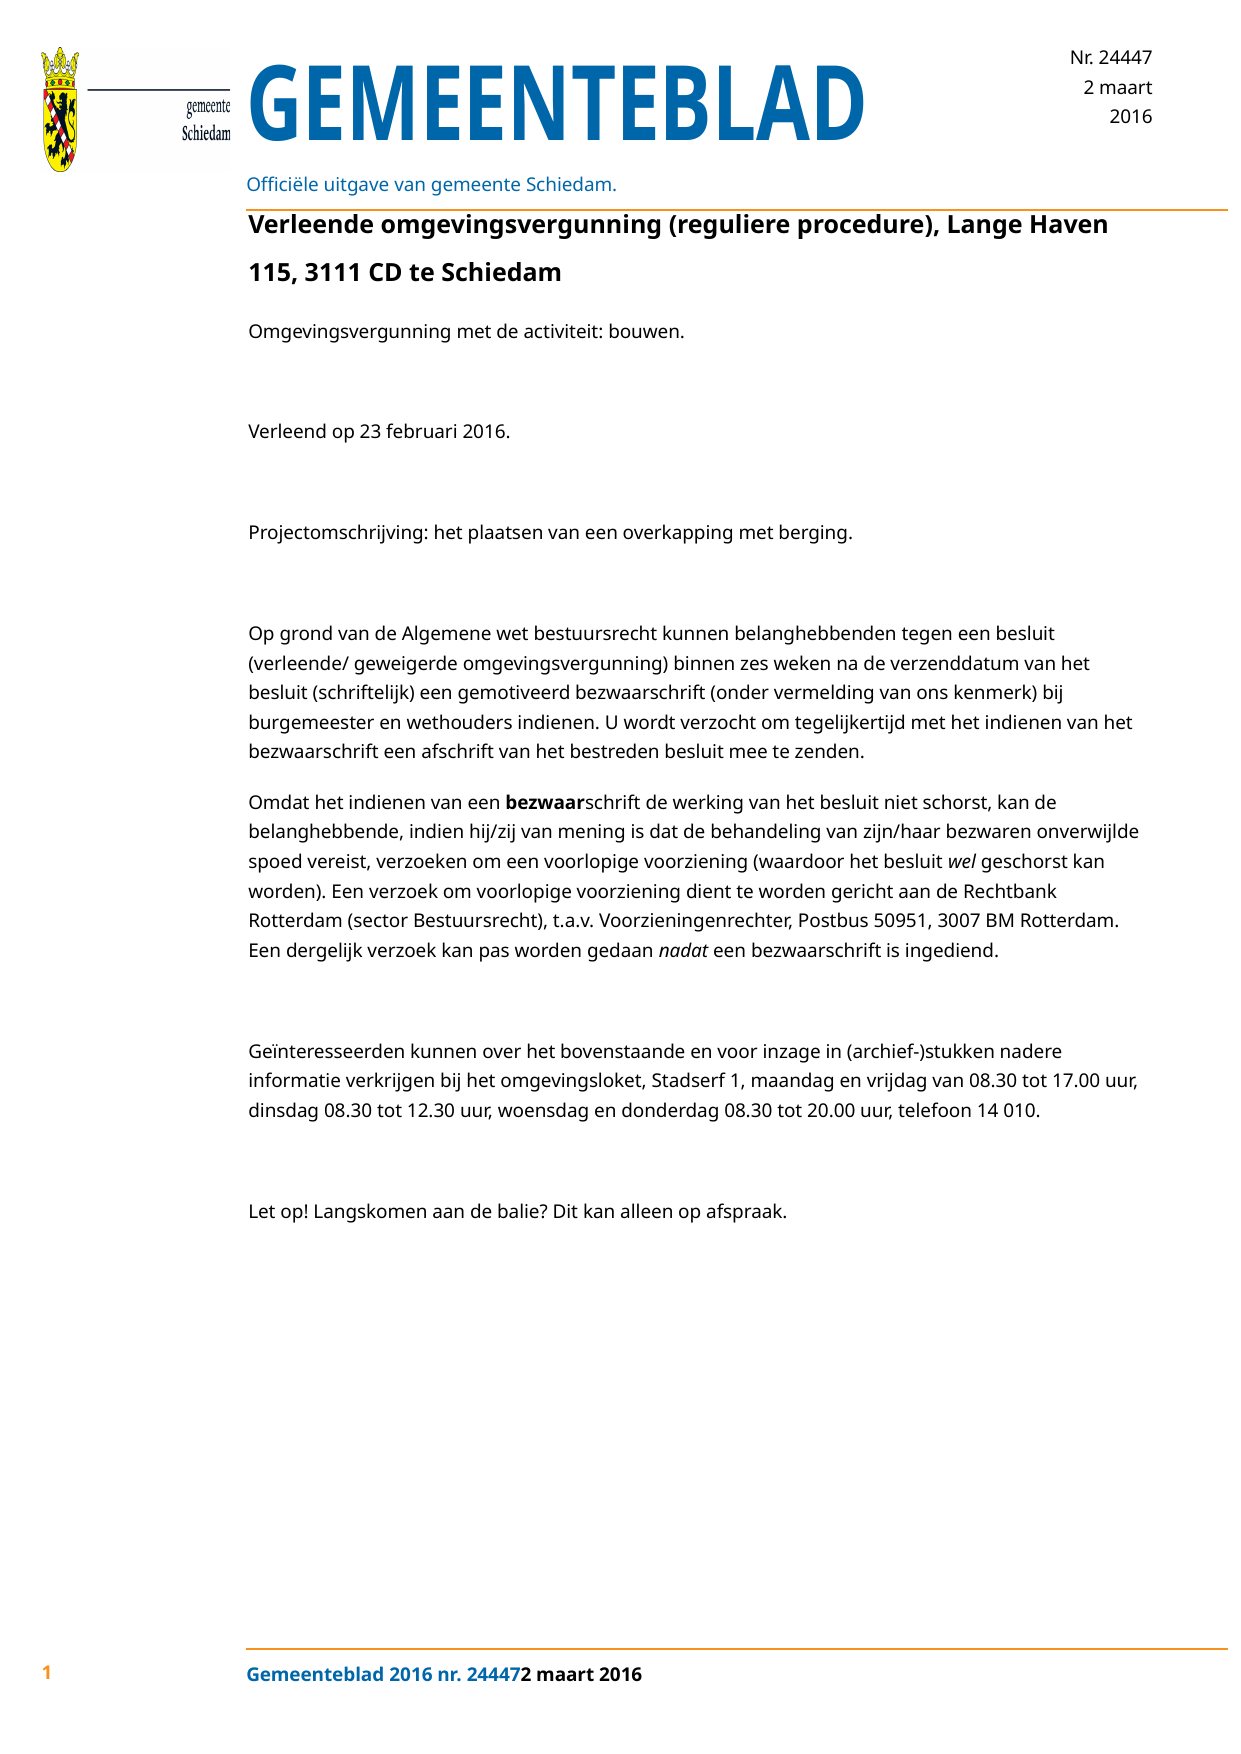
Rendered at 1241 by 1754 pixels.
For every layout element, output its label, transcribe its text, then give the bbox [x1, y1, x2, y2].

text Omdat het indienen van een bezwaarschrift de werking van het besluit niet schorst, kan de belanghebbende, indien hij/zij van mening is dat de behandeling van zijn/haar bezwaren onverwijlde spoed vereist, verzoeken om een voorlopige voorziening (waardoor het besluit wel geschorst kan worden). Een verzoek om voorlopige voorziening dient te worden gericht aan de Rechtbank Rotterdam (sector Bestuursrecht), t.a.v. Voorzieningenrechter, Postbus 50951, 3007 BM Rotterdam. Een dergelijk verzoek kan pas worden gedaan nadat een bezwaarschrift is ingediend. [248, 789, 1152, 963]
text Projectomschrijving: het plaatsen van een overkapping met berging. [248, 519, 1152, 545]
picture [41, 47, 231, 172]
text Geïnteresseerden kunnen over het bovenstaande en voor inzage in (archief-)stukken nadere informatie verkrijgen bij het omgevingsloket, Stadserf 1, maandag en vrijdag van 08.30 tot 17.00 uur, dinsdag 08.30 tot 12.30 uur, woensdag en donderdag 08.30 tot 20.00 uur, telefoon 14 010. [248, 1038, 1152, 1123]
text Verleende omgevingsvergunning (reguliere procedure), Lange Haven 115, 3111 CD te Schiedam [248, 211, 1152, 288]
text Verleend op 23 februari 2016. [248, 419, 1152, 444]
text Omgevingsvergunning met de activiteit: bouwen. [248, 318, 1152, 344]
text Let op! Langskomen aan de balie? Dit kan alleen op afspraak. [248, 1198, 1152, 1224]
text Op grond van de Algemene wet bestuursrecht kunnen belanghebbenden tegen een besluit (verleende/ geweigerde omgevingsvergunning) binnen zes weken na de verzenddatum van het besluit (schriftelijk) een gemotiveerd bezwaarschrift (onder vermelding van ons kenmerk) bij burgemeester en wethouders indienen. U wordt verzocht om tegelijkertijd met het indienen van het bezwaarschrift een afschrift van het bestreden besluit mee te zenden. [248, 620, 1152, 764]
